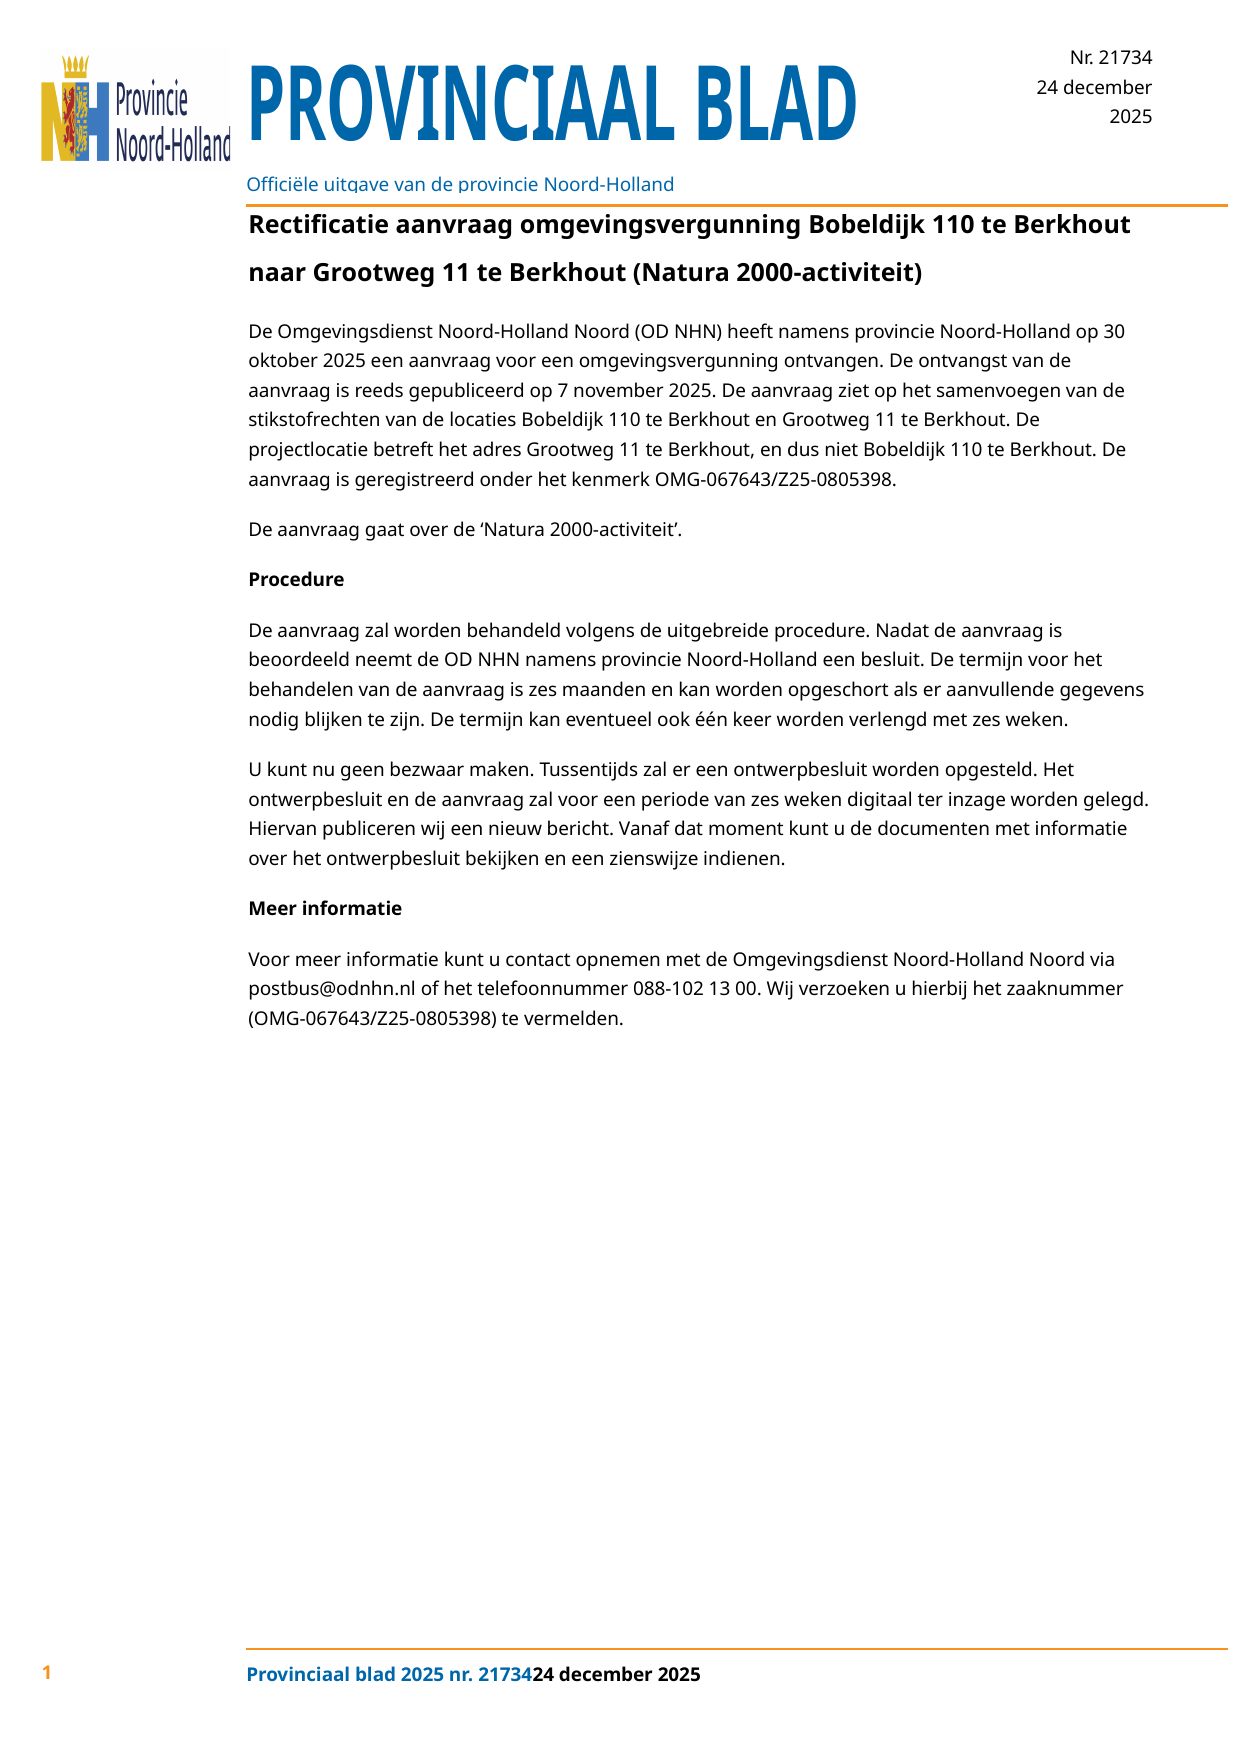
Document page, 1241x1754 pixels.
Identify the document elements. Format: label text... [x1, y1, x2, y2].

text De Omgevingsdienst Noord-Holland Noord (OD NHN) heeft namens provincie Noord-Holland op 30 oktober 2025 een aanvraag voor een omgevingsvergunning ontvangen. De ontvangst van de aanvraag is reeds gepubliceerd op 7 november 2025. De aanvraag ziet op het samenvoegen van de stikstofrechten van de locaties Bobeldijk 110 te Berkhout en Grootweg 11 te Berkhout. De projectlocatie betreft het adres Grootweg 11 te Berkhout, en dus niet Bobeldijk 110 te Berkhout. De aanvraag is geregistreerd onder het kenmerk OMG-067643/Z25-0805398. [248, 318, 1152, 492]
text Voor meer informatie kunt u contact opnemen met de Omgevingsdienst Noord-Holland Noord via postbus@odnhn.nl of het telefoonnummer 088-102 13 00. Wij verzoeken u hierbij het zaaknummer (OMG-067643/Z25-0805398) te vermelden. [248, 946, 1152, 1031]
text Rectificatie aanvraag omgevingsvergunning Bobeldijk 110 te Berkhout naar Grootweg 11 te Berkhout (Natura 2000-activiteit) [248, 207, 1152, 288]
text De aanvraag gaat over de ‘Natura 2000-activiteit’. [248, 516, 1152, 542]
text Meer informatie [248, 895, 1152, 921]
text U kunt nu geen bezwaar maken. Tussentijds zal er een ontwerpbesluit worden opgesteld. Het ontwerpbesluit en de aanvraag zal voor een periode van zes weken digitaal ter inzage worden gelegd. Hiervan publiceren wij een nieuw bericht. Vanaf dat moment kunt u de documenten met informatie over het ontwerpbesluit bekijken en een zienswijze indienen. [248, 756, 1152, 871]
picture [41, 47, 231, 172]
text De aanvraag zal worden behandeld volgens de uitgebreide procedure. Nadat de aanvraag is beoordeeld neemt de OD NHN namens provincie Noord-Holland een besluit. De termijn voor het behandelen van de aanvraag is zes maanden en kan worden opgeschort als er aanvullende gegevens nodig blijken te zijn. De termijn kan eventueel ook één keer worden verlengd met zes weken. [248, 617, 1152, 732]
text Procedure [248, 567, 1152, 592]
